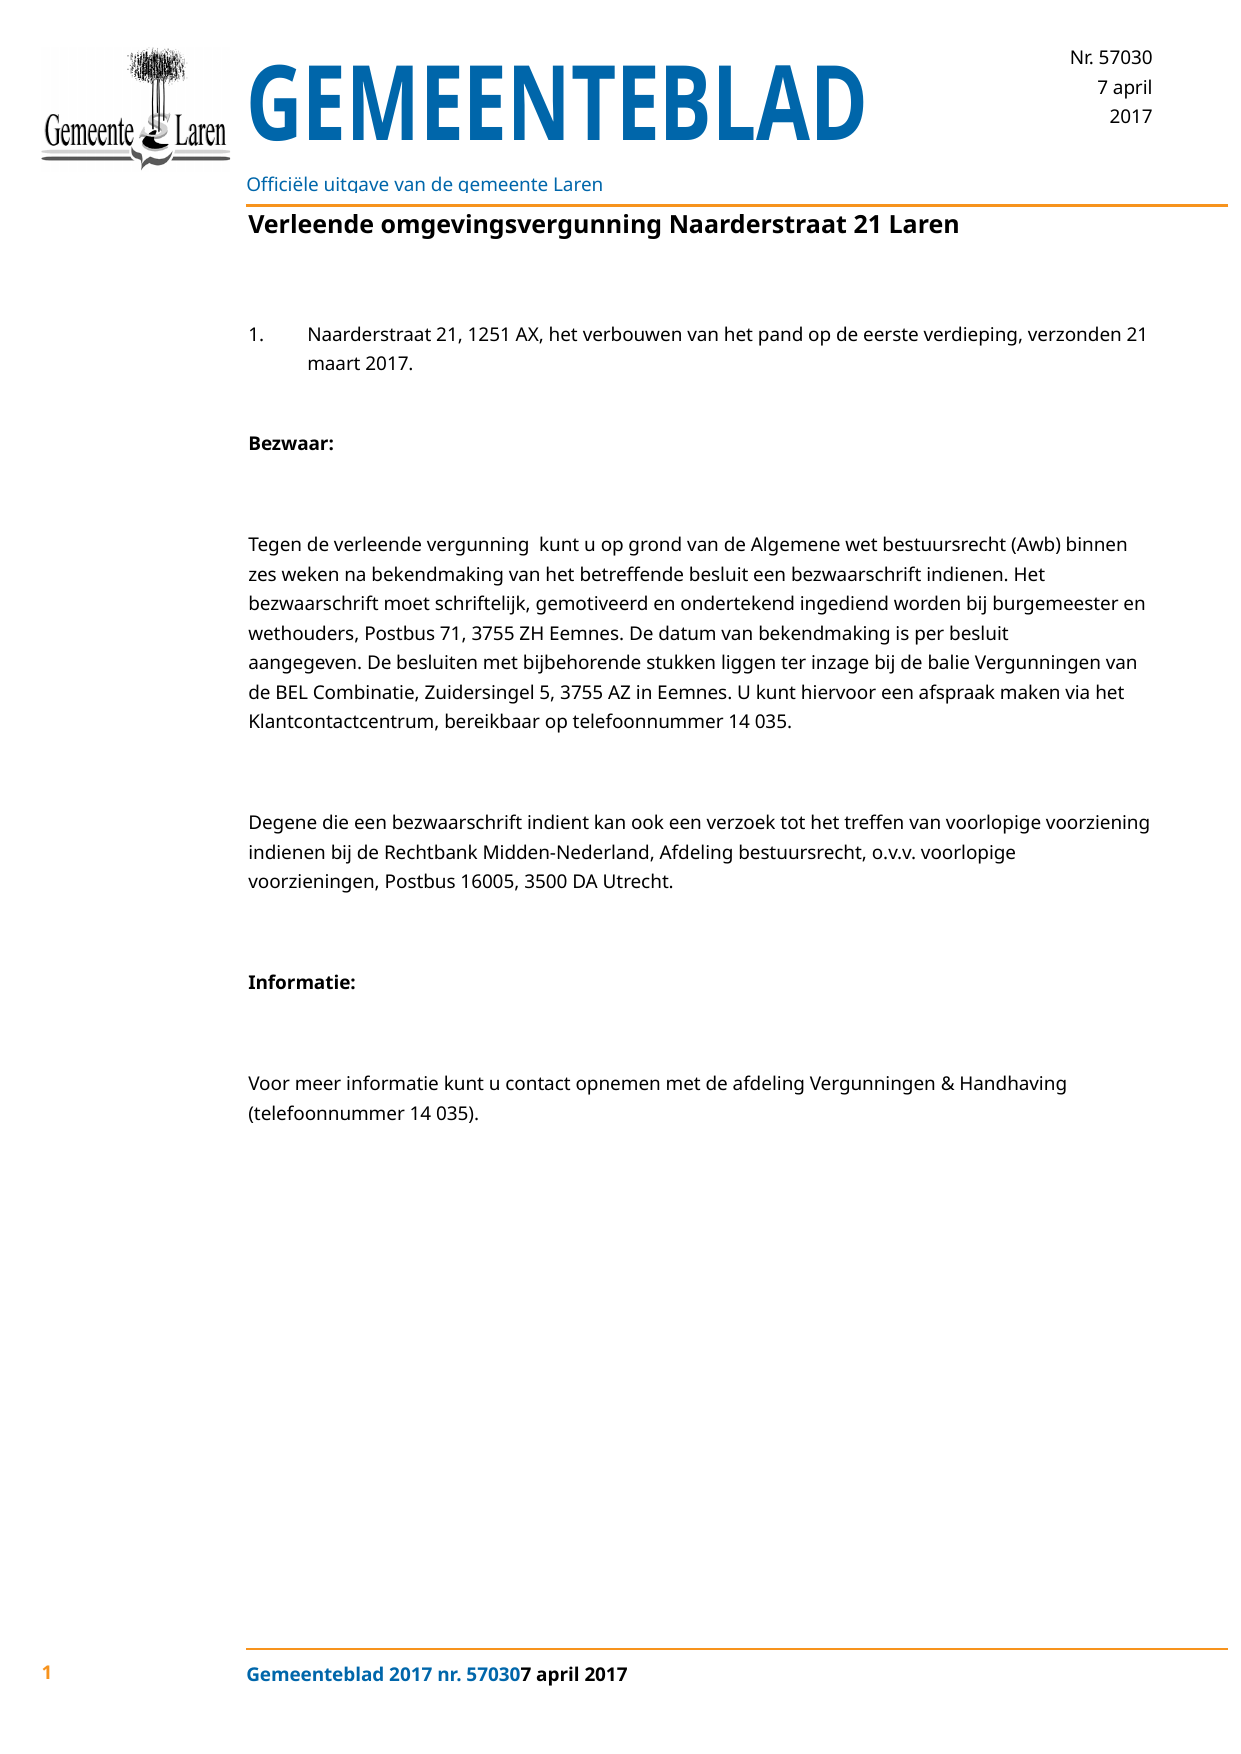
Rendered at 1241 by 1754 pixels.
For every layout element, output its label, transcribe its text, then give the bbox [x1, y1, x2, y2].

list Naarderstraat 21, 1251 AX, het verbouwen van het pand op de eerste verdieping, verzonden 21 maart 2017. [248, 321, 1152, 376]
text Verleende omgevingsvergunning Naarderstraat 21 Laren [248, 207, 1152, 241]
text Tegen de verleende vergunning kunt u op grond van de Algemene wet bestuursrecht (Awb) binnen zes weken na bekendmaking van het betreffende besluit een bezwaarschrift indienen. Het bezwaarschrift moet schriftelijk, gemotiveerd en ondertekend ingediend worden bij burgemeester en wethouders, Postbus 71, 3755 ZH Eemnes. De datum van bekendmaking is per besluit aangegeven. De besluiten met bijbehorende stukken liggen ter inzage bij de balie Vergunningen van de BEL Combinatie, Zuidersingel 5, 3755 AZ in Eemnes. U kunt hiervoor een afspraak maken via het Klantcontactcentrum, bereikbaar op telefoonnummer 14 035. [248, 531, 1152, 734]
text Voor meer informatie kunt u contact opnemen met de afdeling Vergunningen & Handhaving (telefoonnummer 14 035). [248, 1070, 1152, 1126]
text Informatie: [248, 969, 1152, 995]
text Bezwaar: [248, 430, 1152, 456]
text Degene die een bezwaarschrift indient kan ook een verzoek tot het treffen van voorlopige voorziening indienen bij de Rechtbank Midden-Nederland, Afdeling bestuursrecht, o.v.v. voorlopige voorzieningen, Postbus 16005, 3500 DA Utrecht. [248, 809, 1152, 894]
picture [41, 47, 231, 172]
